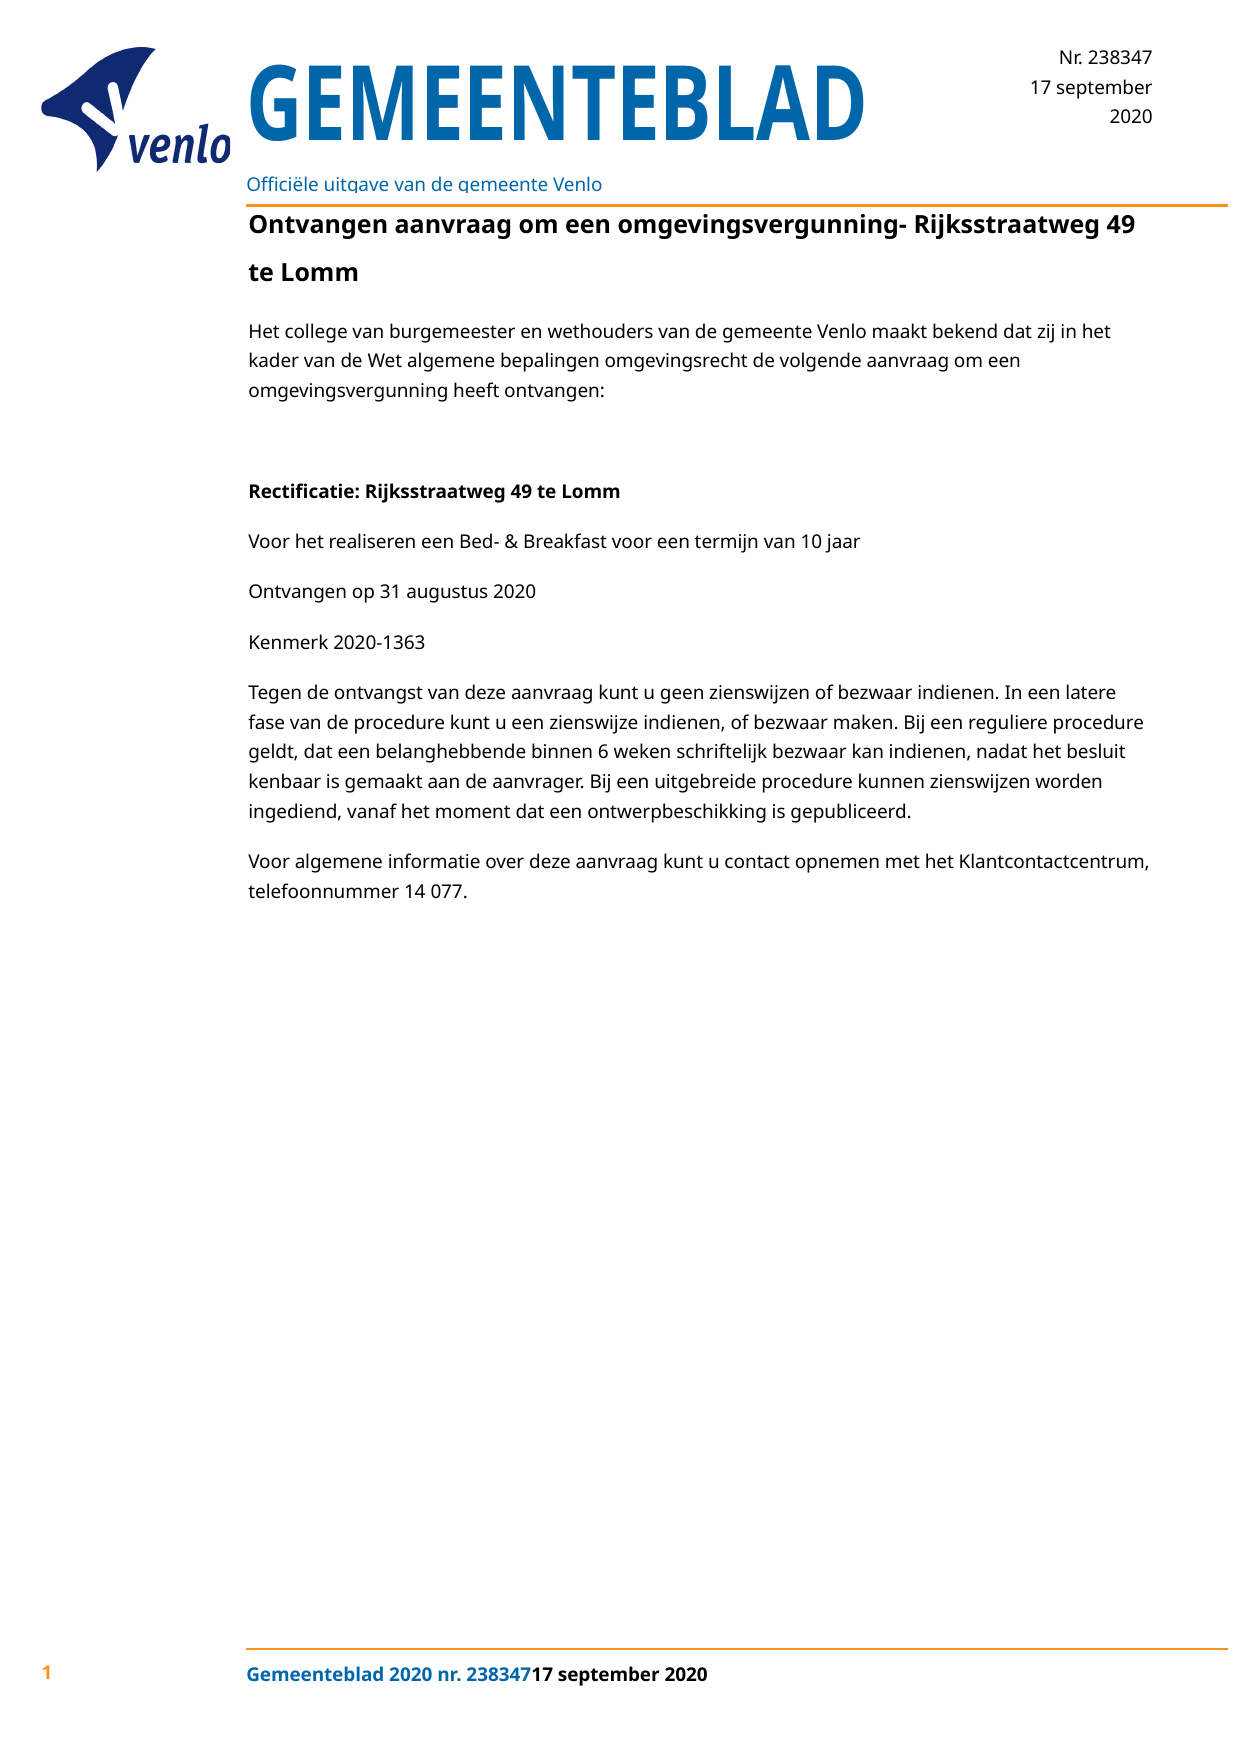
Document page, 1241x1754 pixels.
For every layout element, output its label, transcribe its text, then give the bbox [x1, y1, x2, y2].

text Voor het realiseren een Bed- & Breakfast voor een termijn van 10 jaar [248, 528, 1152, 554]
text Tegen de ontvangst van deze aanvraag kunt u geen zienswijzen of bezwaar indienen. In een latere fase van de procedure kunt u een zienswijze indienen, of bezwaar maken. Bij een reguliere procedure geldt, dat een belanghebbende binnen 6 weken schriftelijk bezwaar kan indienen, nadat het besluit kenbaar is gemaakt aan de aanvrager. Bij een uitgebreide procedure kunnen zienswijzen worden ingediend, vanaf het moment dat een ontwerpbeschikking is gepubliceerd. [248, 679, 1152, 824]
text Voor algemene informatie over deze aanvraag kunt u contact opnemen met het Klantcontactcentrum, telefoonnummer 14 077. [248, 848, 1152, 904]
text Het college van burgemeester en wethouders van de gemeente Venlo maakt bekend dat zij in het kader van de Wet algemene bepalingen omgevingsrecht de volgende aanvraag om een omgevingsvergunning heeft ontvangen: [248, 318, 1152, 403]
text Rectificatie: Rijksstraatweg 49 te Lomm [248, 478, 1152, 504]
text Ontvangen op 31 augustus 2020 [248, 579, 1152, 604]
text Ontvangen aanvraag om een omgevingsvergunning- Rijksstraatweg 49 te Lomm [248, 207, 1152, 288]
picture [41, 47, 231, 172]
text Kenmerk 2020-1363 [248, 629, 1152, 655]
